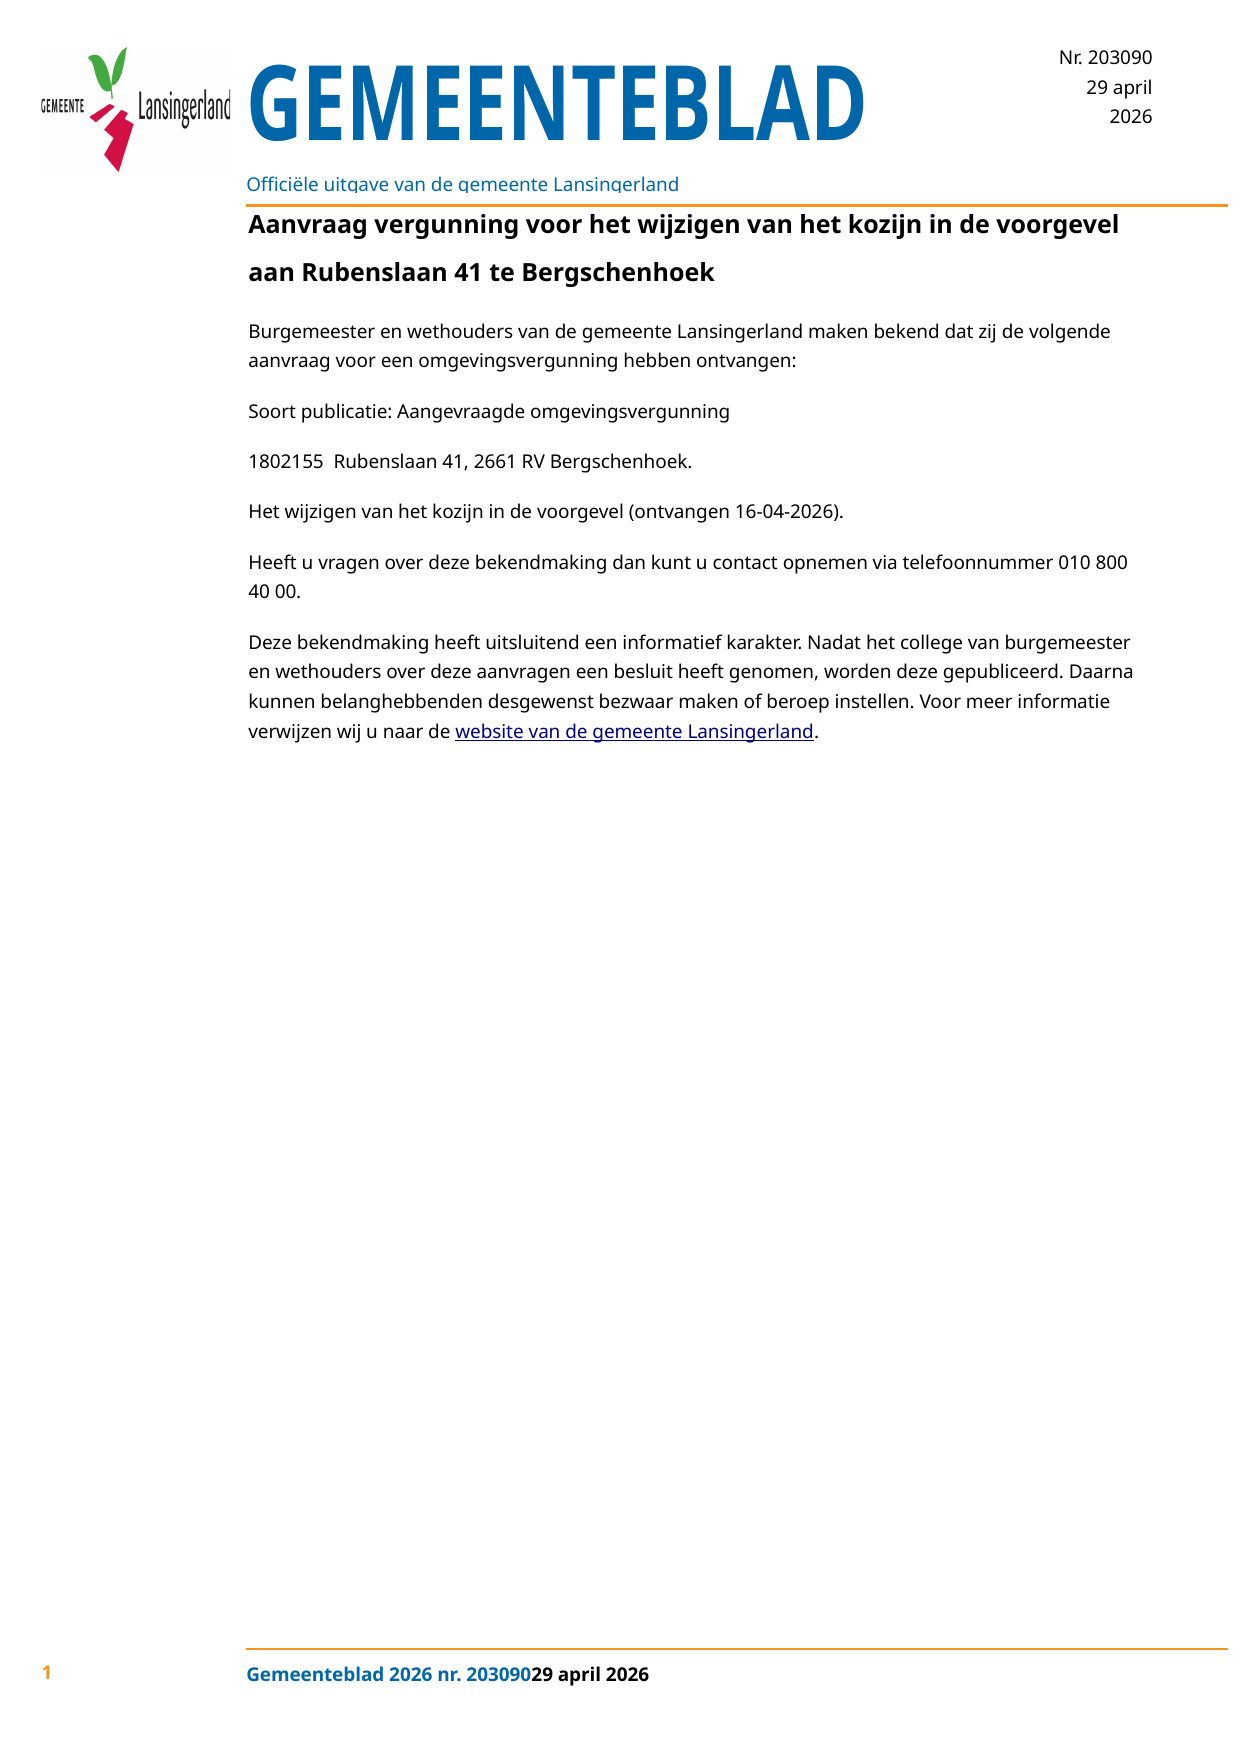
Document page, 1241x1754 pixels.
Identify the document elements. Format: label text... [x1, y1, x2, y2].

text 1802155 Rubenslaan 41, 2661 RV Bergschenhoek. [248, 448, 1152, 474]
text Heeft u vragen over deze bekendmaking dan kunt u contact opnemen via telefoonnummer 010 800 40 00. [248, 549, 1152, 604]
text Het wijzigen van het kozijn in de voorgevel (ontvangen 16-04-2026). [248, 499, 1152, 524]
text Aanvraag vergunning voor het wijzigen van het kozijn in de voorgevel aan Rubenslaan 41 te Bergschenhoek [248, 207, 1152, 288]
text Deze bekendmaking heeft uitsluitend een informatief karakter. Nadat het college van burgemeester en wethouders over deze aanvragen een besluit heeft genomen, worden deze gepubliceerd. Daarna kunnen belanghebbenden desgewenst bezwaar maken of beroep instellen. Voor meer informatie verwijzen wij u naar de website van de gemeente Lansingerland. [248, 629, 1152, 744]
text Burgemeester en wethouders van de gemeente Lansingerland maken bekend dat zij de volgende aanvraag voor een omgevingsvergunning hebben ontvangen: [248, 318, 1152, 373]
picture [41, 47, 231, 172]
text Soort publicatie: Aangevraagde omgevingsvergunning [248, 398, 1152, 424]
